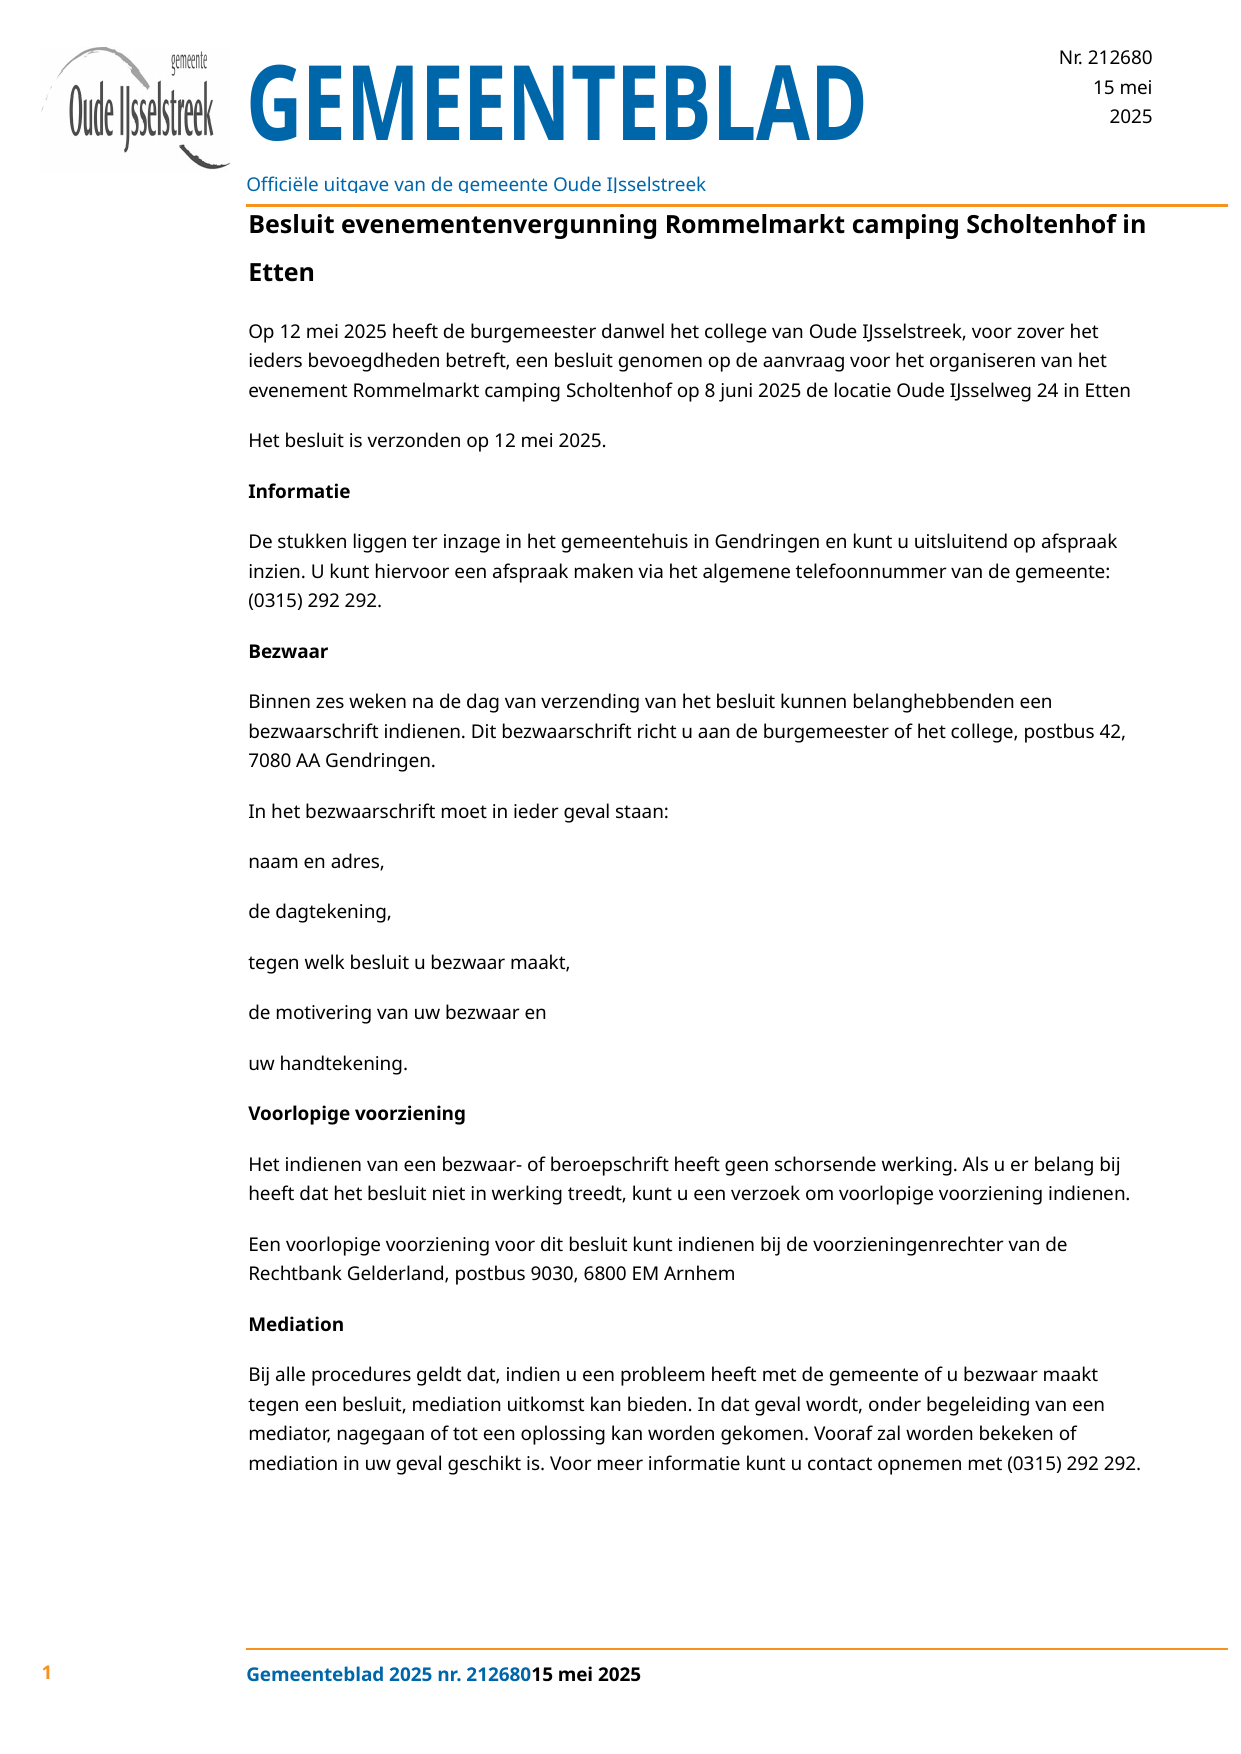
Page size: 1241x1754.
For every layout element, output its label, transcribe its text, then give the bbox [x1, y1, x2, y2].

text Op 12 mei 2025 heeft de burgemeester danwel het college van Oude IJsselstreek, voor zover het ieders bevoegdheden betreft, een besluit genomen op de aanvraag voor het organiseren van het evenement Rommelmarkt camping Scholtenhof op 8 juni 2025 de locatie Oude IJsselweg 24 in Etten [248, 318, 1152, 403]
text Een voorlopige voorziening voor dit besluit kunt indienen bij de voorzieningenrechter van de Rechtbank Gelderland, postbus 9030, 6800 EM Arnhem [248, 1231, 1152, 1286]
text de dagtekening, [248, 899, 1152, 924]
text Bij alle procedures geldt dat, indien u een probleem heeft met de gemeente of u bezwaar maakt tegen een besluit, mediation uitkomst kan bieden. In dat geval wordt, onder begeleiding van een mediator, nagegaan of tot een oplossing kan worden gekomen. Vooraf zal worden bekeken of mediation in uw geval geschikt is. Voor meer informatie kunt u contact opnemen met (0315) 292 292. [248, 1361, 1152, 1476]
text Bezwaar [248, 638, 1152, 664]
text de motivering van uw bezwaar en [248, 999, 1152, 1025]
text uw handtekening. [248, 1050, 1152, 1076]
text Voorlopige voorziening [248, 1100, 1152, 1126]
picture [41, 47, 231, 172]
text Het indienen van een bezwaar- of beroepschrift heeft geen schorsende werking. Als u er belang bij heeft dat het besluit niet in werking treedt, kunt u een verzoek om voorlopige voorziening indienen. [248, 1151, 1152, 1206]
text Het besluit is verzonden op 12 mei 2025. [248, 427, 1152, 453]
text Besluit evenementenvergunning Rommelmarkt camping Scholtenhof in Etten [248, 207, 1152, 288]
text Mediation [248, 1311, 1152, 1337]
text naam en adres, [248, 848, 1152, 874]
text De stukken liggen ter inzage in het gemeentehuis in Gendringen en kunt u uitsluitend op afspraak inzien. U kunt hiervoor een afspraak maken via het algemene telefoonnummer van de gemeente: (0315) 292 292. [248, 528, 1152, 613]
text In het bezwaarschrift moet in ieder geval staan: [248, 798, 1152, 824]
text Binnen zes weken na de dag van verzending van het besluit kunnen belanghebbenden een bezwaarschrift indienen. Dit bezwaarschrift richt u aan de burgemeester of het college, postbus 42, 7080 AA Gendringen. [248, 688, 1152, 773]
text tegen welk besluit u bezwaar maakt, [248, 949, 1152, 975]
text Informatie [248, 478, 1152, 504]
